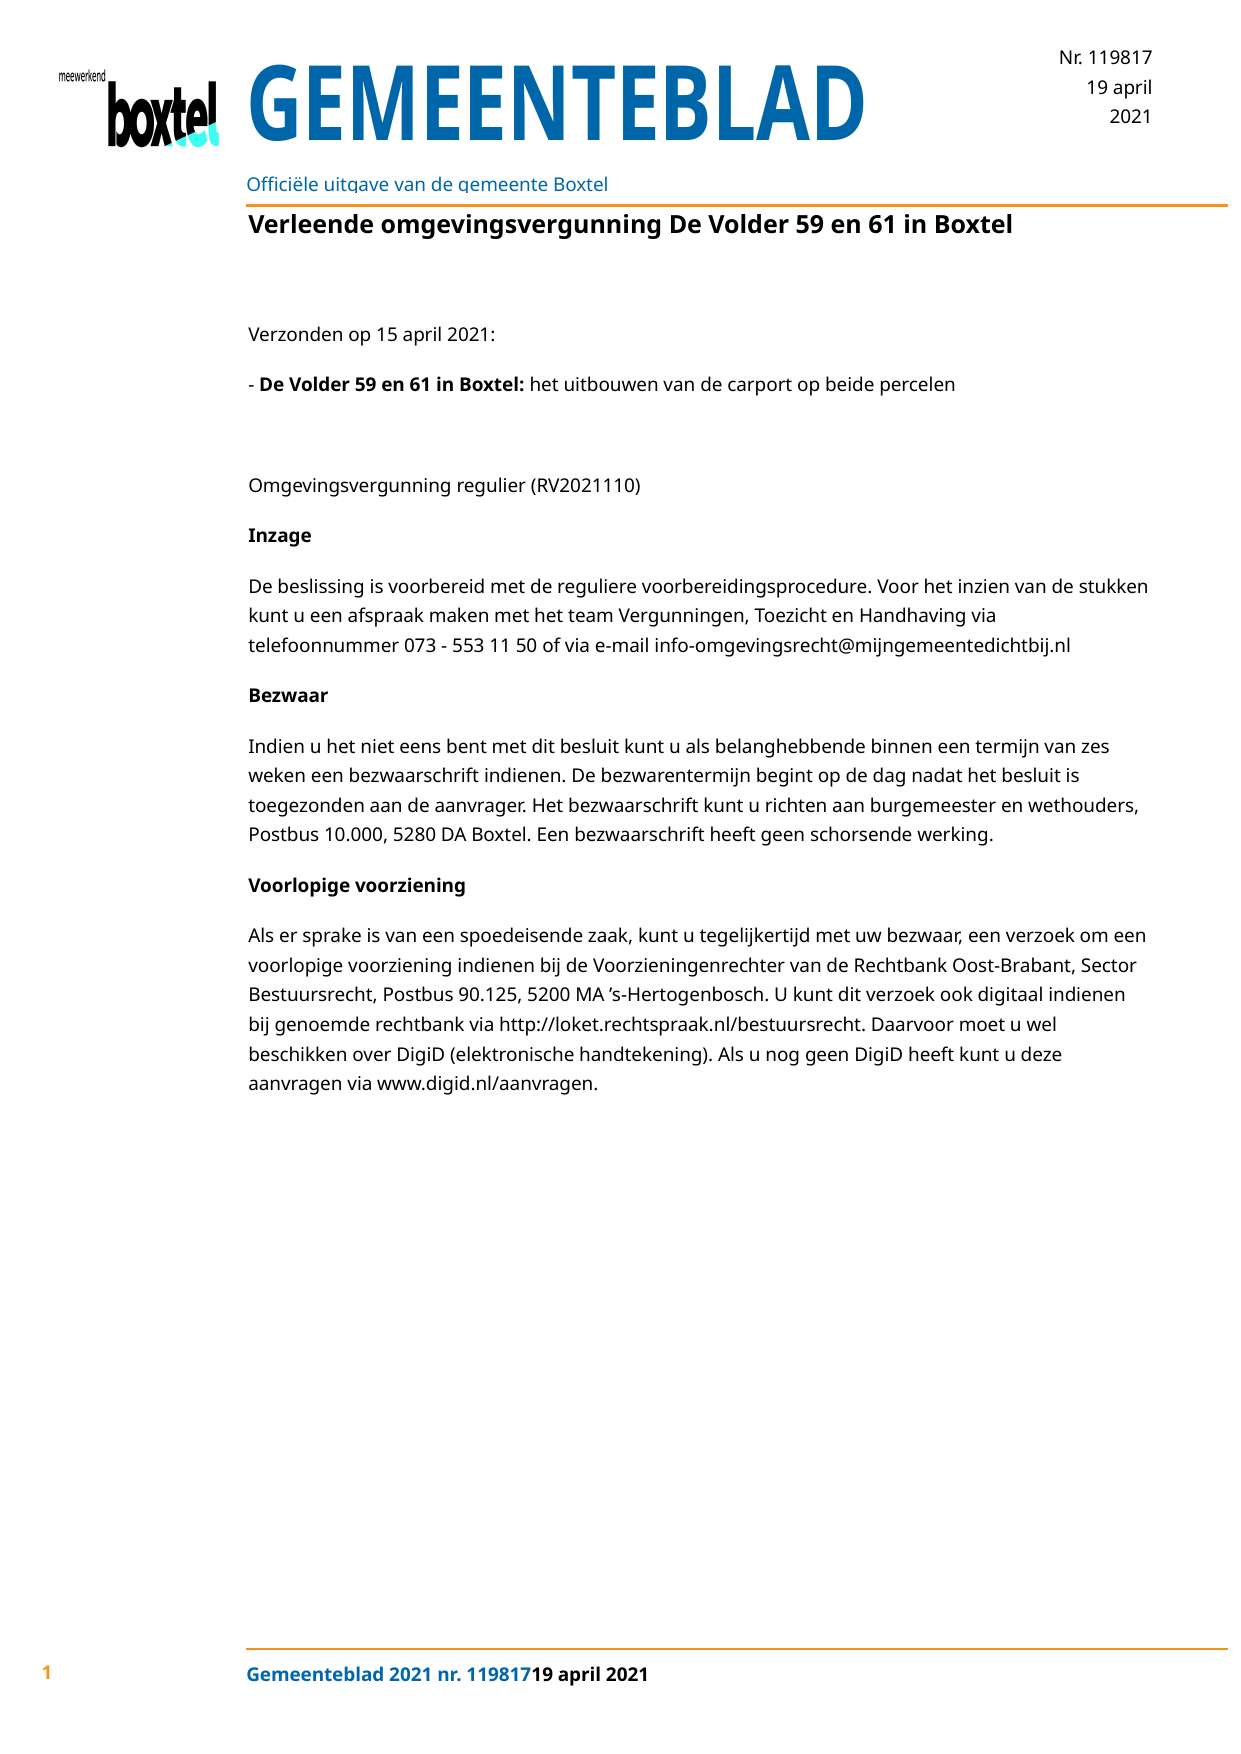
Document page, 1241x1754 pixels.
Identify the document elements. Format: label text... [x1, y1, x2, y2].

text Bezwaar [248, 682, 1152, 708]
picture [41, 47, 231, 172]
text Omgevingsvergunning regulier (RV2021110) [248, 472, 1152, 498]
text Verleende omgevingsvergunning De Volder 59 en 61 in Boxtel [248, 207, 1152, 241]
text Als er sprake is van een spoedeisende zaak, kunt u tegelijkertijd met uw bezwaar, een verzoek om een voorlopige voorziening indienen bij de Voorzieningenrechter van de Rechtbank Oost-Brabant, Sector Bestuursrecht, Postbus 90.125, 5200 MA ’s-Hertogenbosch. U kunt dit verzoek ook digitaal indienen bij genoemde rechtbank via http://loket.rechtspraak.nl/bestuursrecht. Daarvoor moet u wel beschikken over DigiD (elektronische handtekening). Als u nog geen DigiD heeft kunt u deze aanvragen via www.digid.nl/aanvragen. [248, 922, 1152, 1096]
text Verzonden op 15 april 2021: [248, 321, 1152, 346]
text Voorlopige voorziening [248, 872, 1152, 898]
text Indien u het niet eens bent met dit besluit kunt u als belanghebbende binnen een termijn van zes weken een bezwaarschrift indienen. De bezwarentermijn begint op de dag nadat het besluit is toegezonden aan de aanvrager. Het bezwaarschrift kunt u richten aan burgemeester en wethouders, Postbus 10.000, 5280 DA Boxtel. Een bezwaarschrift heeft geen schorsende werking. [248, 733, 1152, 847]
text De beslissing is voorbereid met de reguliere voorbereidingsprocedure. Voor het inzien van de stukken kunt u een afspraak maken met het team Vergunningen, Toezicht en Handhaving via telefoonnummer 073 - 553 11 50 of via e-mail info-omgevingsrecht@mijngemeentedichtbij.nl [248, 573, 1152, 658]
text - De Volder 59 en 61 in Boxtel: het uitbouwen van de carport op beide percelen [248, 371, 1152, 397]
text Inzage [248, 522, 1152, 548]
